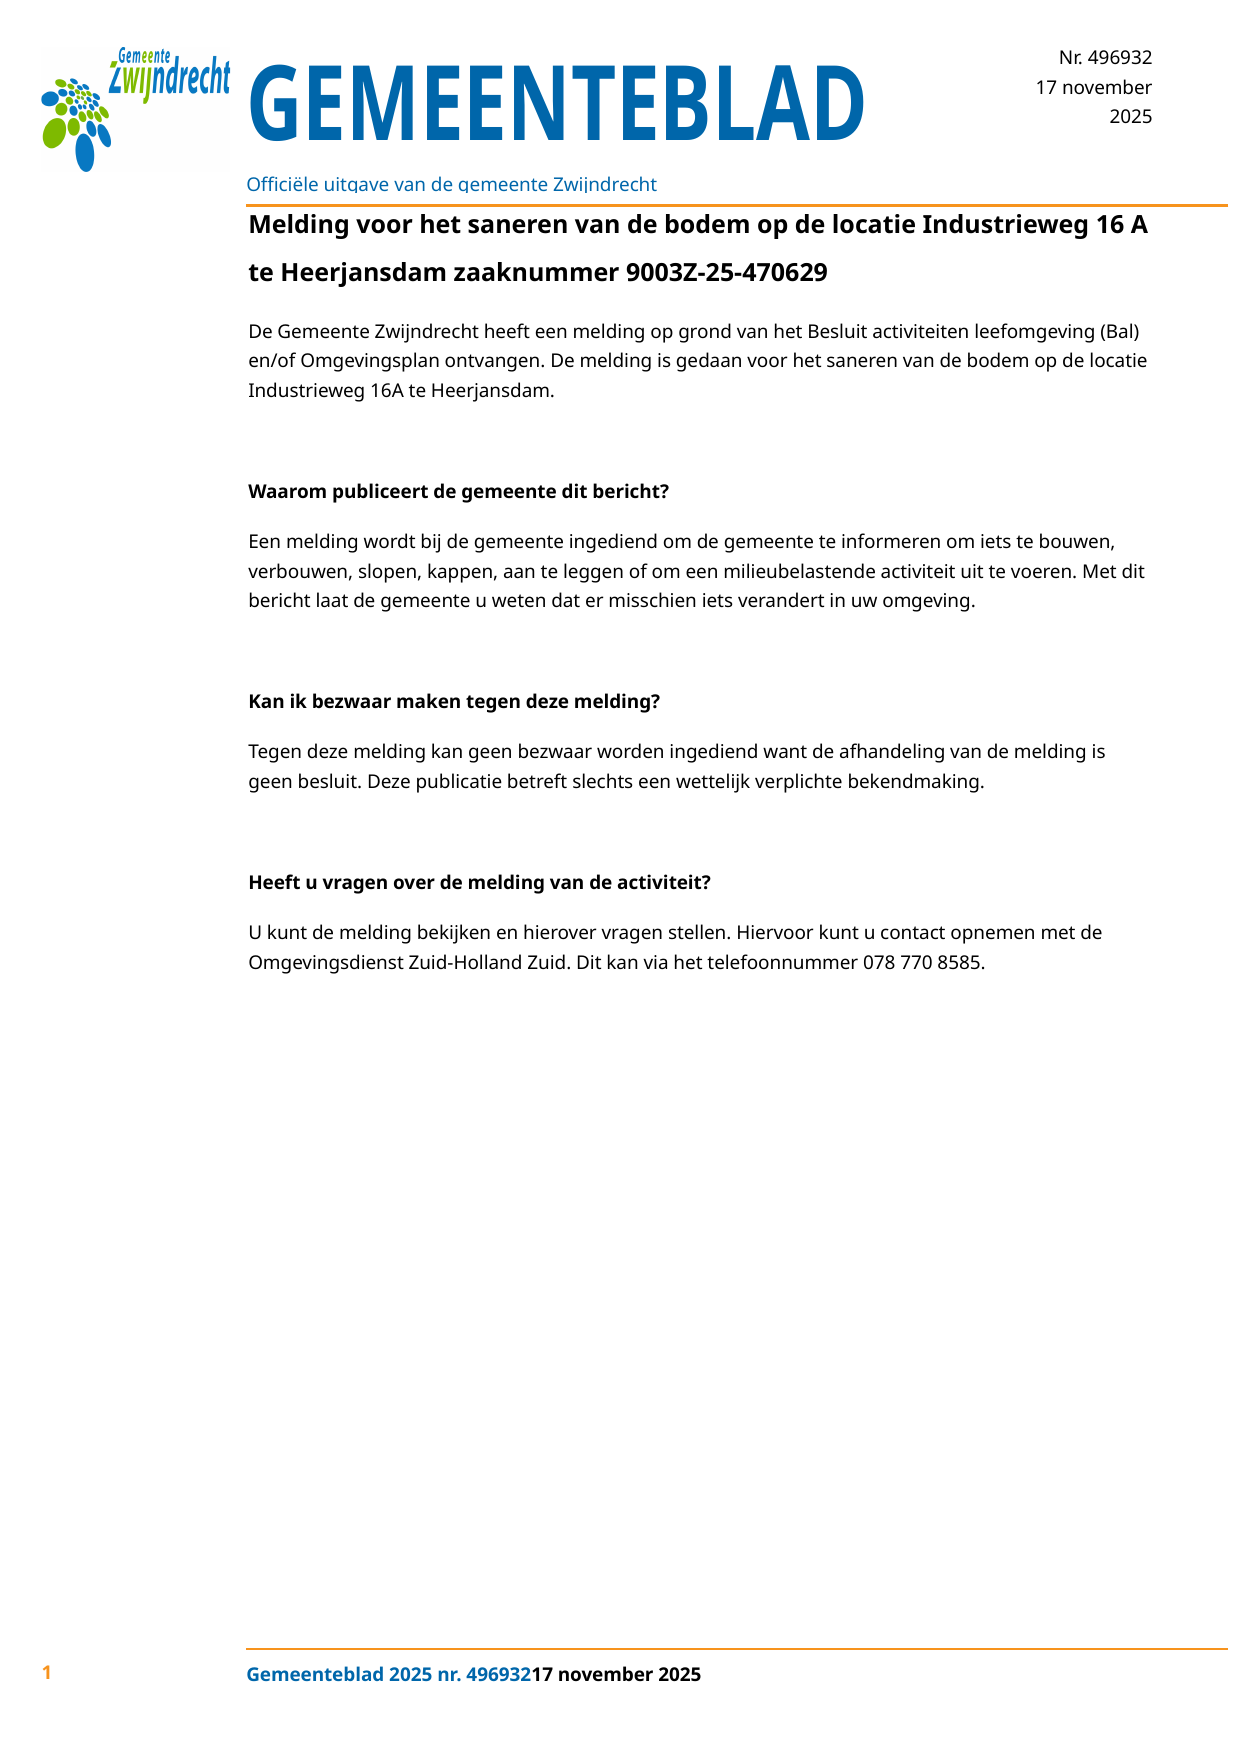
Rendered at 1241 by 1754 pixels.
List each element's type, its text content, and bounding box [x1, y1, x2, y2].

text Melding voor het saneren van de bodem op de locatie Industrieweg 16 A te Heerjansdam zaaknummer 9003Z-25-470629 [248, 207, 1152, 288]
picture [41, 47, 231, 172]
text De Gemeente Zwijndrecht heeft een melding op grond van het Besluit activiteiten leefomgeving (Bal) en/of Omgevingsplan ontvangen. De melding is gedaan voor het saneren van de bodem op de locatie Industrieweg 16A te Heerjansdam. [248, 318, 1152, 403]
text Heeft u vragen over de melding van de activiteit? [248, 869, 1152, 895]
text U kunt de melding bekijken en hierover vragen stellen. Hiervoor kunt u contact opnemen met de Omgevingsdienst Zuid-Holland Zuid. Dit kan via het telefoonnummer 078 770 8585. [248, 919, 1152, 975]
text Waarom publiceert de gemeente dit bericht? [248, 478, 1152, 504]
text Tegen deze melding kan geen bezwaar worden ingediend want de afhandeling van de melding is geen besluit. Deze publicatie betreft slechts een wettelijk verplichte bekendmaking. [248, 739, 1152, 794]
text Kan ik bezwaar maken tegen deze melding? [248, 688, 1152, 714]
text Een melding wordt bij de gemeente ingediend om de gemeente te informeren om iets te bouwen, verbouwen, slopen, kappen, aan te leggen of om een milieubelastende activiteit uit te voeren. Met dit bericht laat de gemeente u weten dat er misschien iets verandert in uw omgeving. [248, 528, 1152, 613]
